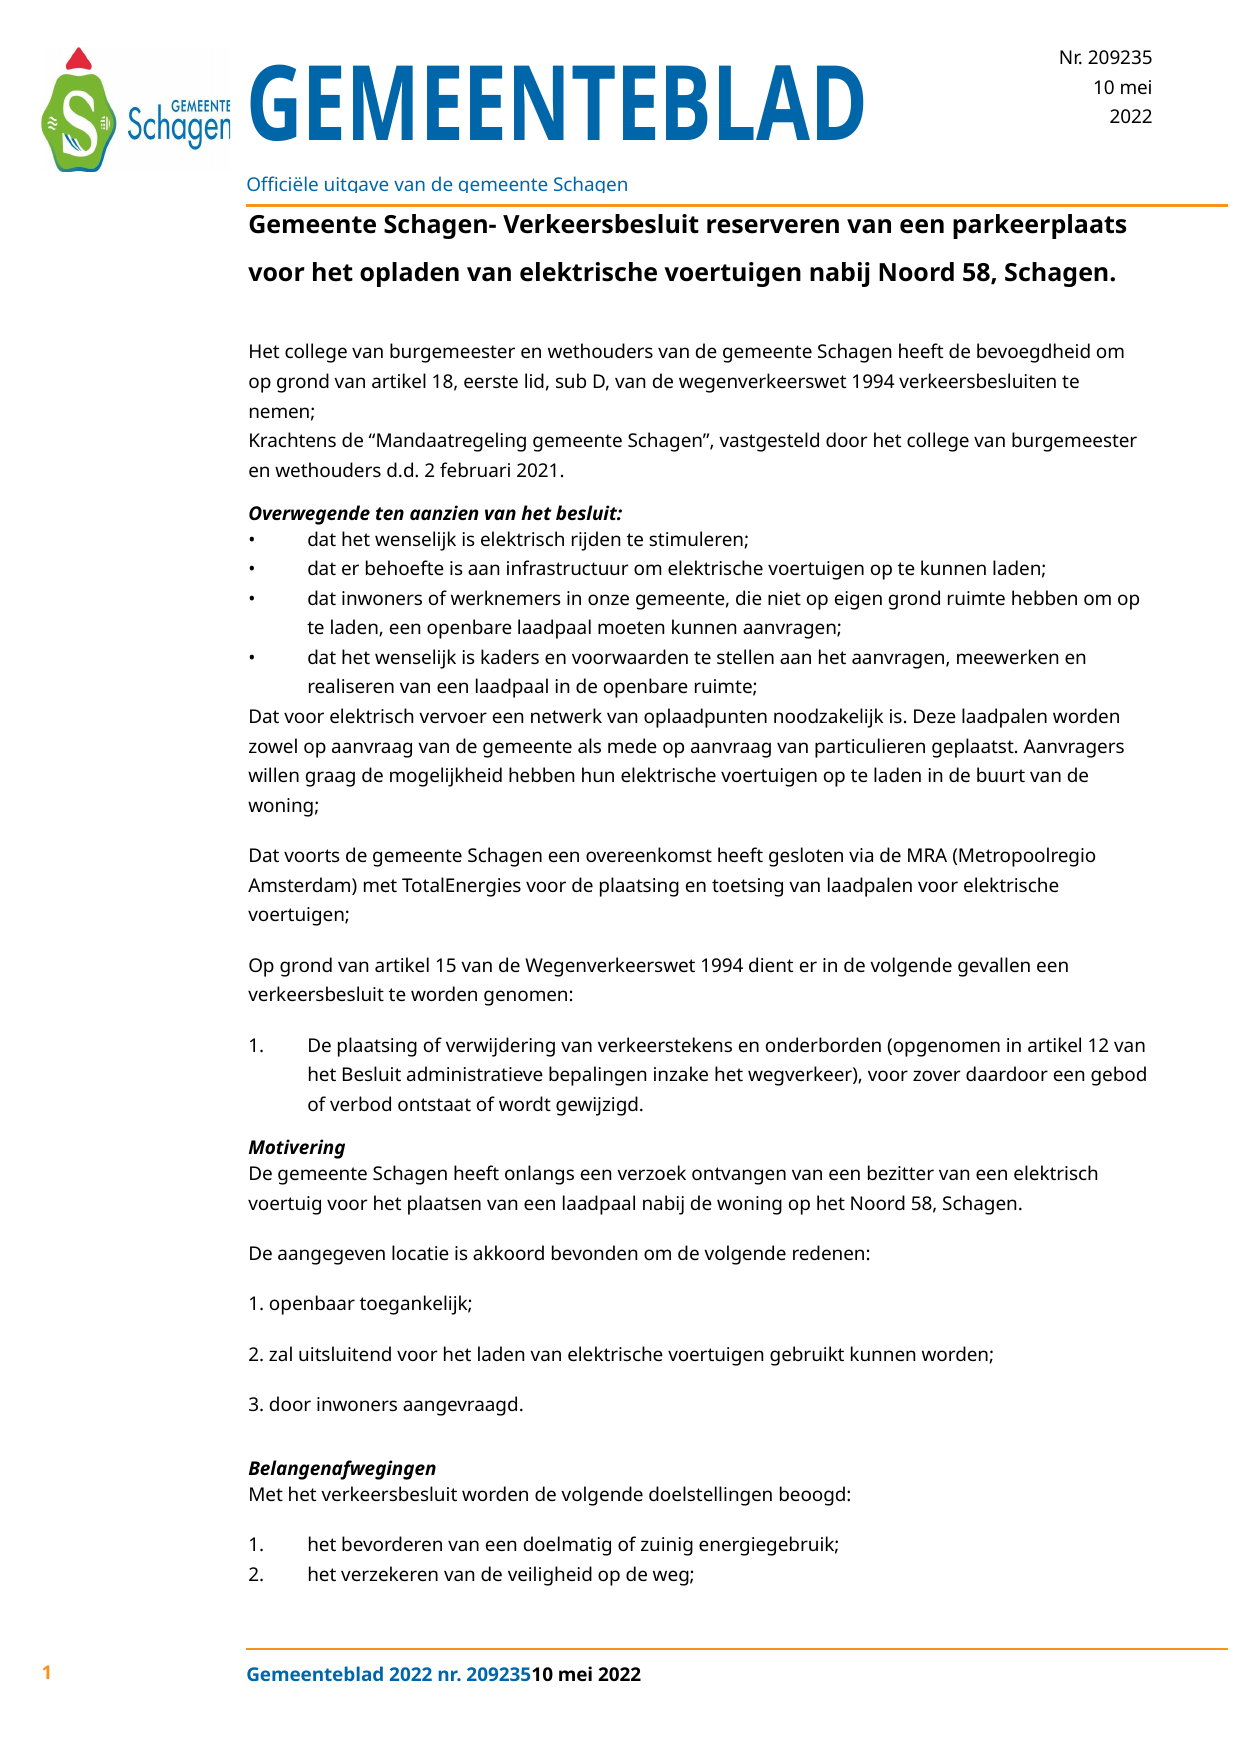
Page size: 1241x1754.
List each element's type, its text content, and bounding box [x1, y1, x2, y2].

text Het college van burgemeester en wethouders van de gemeente Schagen heeft de bevoegdheid om op grond van artikel 18, eerste lid, sub D, van de wegenverkeerswet 1994 verkeersbesluiten te nemen; [248, 339, 1152, 423]
text Met het verkeersbesluit worden de volgende doelstellingen beoogd: [248, 1481, 1152, 1507]
picture [41, 47, 231, 172]
list dat er behoefte is aan infrastructuur om elektrische voertuigen op te kunnen laden; [248, 555, 1152, 581]
text Gemeente Schagen- Verkeersbesluit reserveren van een parkeerplaats voor het opladen van elektrische voertuigen nabij Noord 58, Schagen. [248, 207, 1152, 288]
text Dat voorts de gemeente Schagen een overeenkomst heeft gesloten via de MRA (Metropoolregio Amsterdam) met TotalEnergies voor de plaatsing en toetsing van laadpalen voor elektrische voertuigen; [248, 842, 1152, 927]
list dat het wenselijk is elektrisch rijden te stimuleren; [248, 526, 1152, 552]
list dat inwoners of werknemers in onze gemeente, die niet op eigen grond ruimte hebben om op te laden, een openbare laadpaal moeten kunnen aanvragen; [248, 585, 1152, 640]
text Op grond van artikel 15 van de Wegenverkeerswet 1994 dient er in de volgende gevallen een verkeersbesluit te worden genomen: [248, 952, 1152, 1007]
text 1. openbaar toegankelijk; [248, 1291, 1152, 1316]
text Dat voor elektrisch vervoer een netwerk van oplaadpunten noodzakelijk is. Deze laadpalen worden zowel op aanvraag van de gemeente als mede op aanvraag van particulieren geplaatst. Aanvragers willen graag de mogelijkheid hebben hun elektrische voertuigen op te laden in de buurt van de woning; [248, 703, 1152, 818]
list het bevorderen van een doelmatig of zuinig energiegebruik; [248, 1531, 1152, 1557]
list het verzekeren van de veiligheid op de weg; [248, 1561, 1152, 1587]
text De aangegeven locatie is akkoord bevonden om de volgende redenen: [248, 1240, 1152, 1266]
text Belangenafwegingen [248, 1455, 1152, 1481]
list dat het wenselijk is kaders en voorwaarden te stellen aan het aanvragen, meewerken en realiseren van een laadpaal in de openbare ruimte; [248, 644, 1152, 699]
text Krachtens de “Mandaatregeling gemeente Schagen”, vastgesteld door het college van burgemeester en wethouders d.d. 2 februari 2021. [248, 427, 1152, 483]
text 3. door inwoners aangevraagd. [248, 1391, 1152, 1417]
text Overwegende ten aanzien van het besluit: [248, 500, 1152, 526]
text 2. zal uitsluitend voor het laden van elektrische voertuigen gebruikt kunnen worden; [248, 1341, 1152, 1367]
list De plaatsing of verwijdering van verkeerstekens en onderborden (opgenomen in artikel 12 van het Besluit administratieve bepalingen inzake het wegverkeer), voor zover daardoor een gebod of verbod ontstaat of wordt gewijzigd. [248, 1032, 1152, 1117]
text De gemeente Schagen heeft onlangs een verzoek ontvangen van een bezitter van een elektrisch voertuig voor het plaatsen van een laadpaal nabij de woning op het Noord 58, Schagen. [248, 1160, 1152, 1215]
text Motivering [248, 1134, 1152, 1160]
